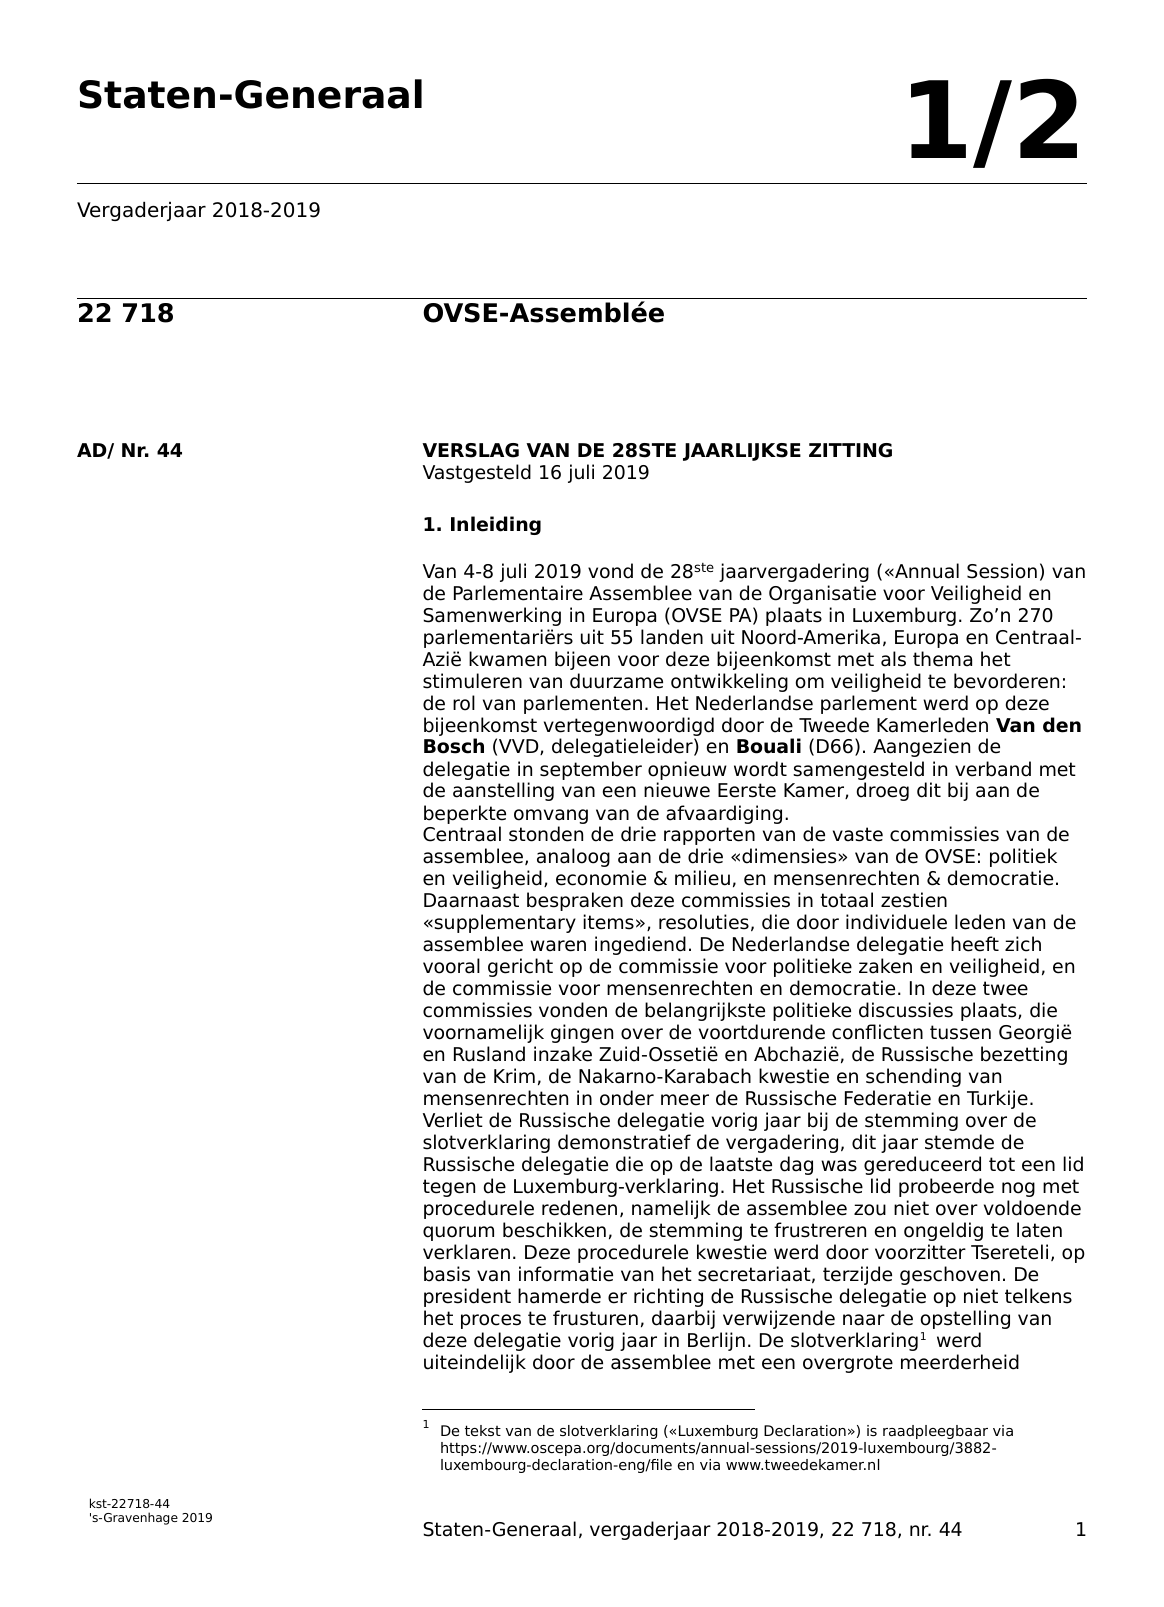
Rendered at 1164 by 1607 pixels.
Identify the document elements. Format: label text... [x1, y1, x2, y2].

table_header Staten-Generaal [77, 59, 886, 183]
subtitle 22 718 OVSE-Assemblée [77, 299, 1087, 329]
text 's-Gravenhage 2019 [88, 1511, 323, 1525]
text Centraal stonden de drie rapporten van de vaste commissies van de assemblee, analoog aan de drie «dimensies» van de OVSE: politiek en veiligheid, economie & milieu, en mensenrechten & democratie. Daarnaast bespraken deze commissies in totaal zestien «supplementary items», resoluties, die door individuele leden van de assemblee waren ingediend. De Nederlandse delegatie heeft zich vooral gericht op de commissie voor politieke zaken en veiligheid, en de commissie voor mensenrechten en democratie. In deze twee commissies vonden de belangrijkste politieke discussies plaats, die voornamelijk gingen over de voortdurende conflicten tussen Georgië en Rusland inzake Zuid-Ossetië en Abchazië, de Russische bezetting van de Krim, de Nakarno-Karabach kwestie en schending van mensenrechten in onder meer de Russische Federatie en Turkije. Verliet de Russische delegatie vorig jaar bij de stemming over de slotverklaring demonstratief de vergadering, dit jaar stemde de Russische delegatie die op de laatste dag was gereduceerd tot een lid tegen de Luxemburg-verklaring. Het Russische lid probeerde nog met procedurele redenen, namelijk de assemblee zou niet over voldoende quorum beschikken, de stemming te frustreren en ongeldig te laten verklaren. Deze procedurele kwestie werd door voorzitter Tsereteli, op basis van informatie van het secretariaat, terzijde geschoven. De president hamerde er richting de Russische delegatie op niet telkens het proces te frusturen, daarbij verwijzende naar de opstelling van deze delegatie vorig jaar in Berlijn. De slotverklaring werd uiteindelijk door de assemblee met een overgrote meerderheid [422, 824, 1087, 1374]
subtitle AD/ Nr. 44 VERSLAG VAN DE 28STE JAARLIJKSE ZITTING [77, 440, 1087, 462]
table_header 1/2 [886, 59, 1087, 183]
text Vastgesteld 16 juli 2019 [422, 462, 1087, 484]
table_cell Vergaderjaar 2018-2019 [77, 184, 1087, 298]
text Van 4-8 juli 2019 vond de 28ste jaarvergadering («Annual Session) van de Parlementaire Assemblee van de Organisatie voor Veiligheid en Samenwerking in Europa (OVSE PA) plaats in Luxemburg. Zo’n 270 parlementariërs uit 55 landen uit Noord-Amerika, Europa en Centraal-Azië kwamen bijeen voor deze bijeenkomst met als thema het stimuleren van duurzame ontwikkeling om veiligheid te bevorderen: de rol van parlementen. Het Nederlandse parlement werd op deze bijeenkomst vertegenwoordigd door de Tweede Kamerleden Van den Bosch (VVD, delegatieleider) en Bouali (D66). Aangezien de delegatie in september opnieuw wordt samengesteld in verband met de aanstelling van een nieuwe Eerste Kamer, droeg dit bij aan de beperkte omvang van de afvaardiging. [422, 561, 1087, 824]
subtitle 1. Inleiding [422, 514, 1087, 536]
text De tekst van de slotverklaring («Luxemburg Declaration») is raadpleegbaar via https://www.oscepa.org/documents/annual-sessions/2019-luxembourg/3882-luxembourg-declaration-eng/file en via www.tweedekamer.nl [422, 1418, 1087, 1474]
text kst-22718-44 [88, 1497, 323, 1511]
